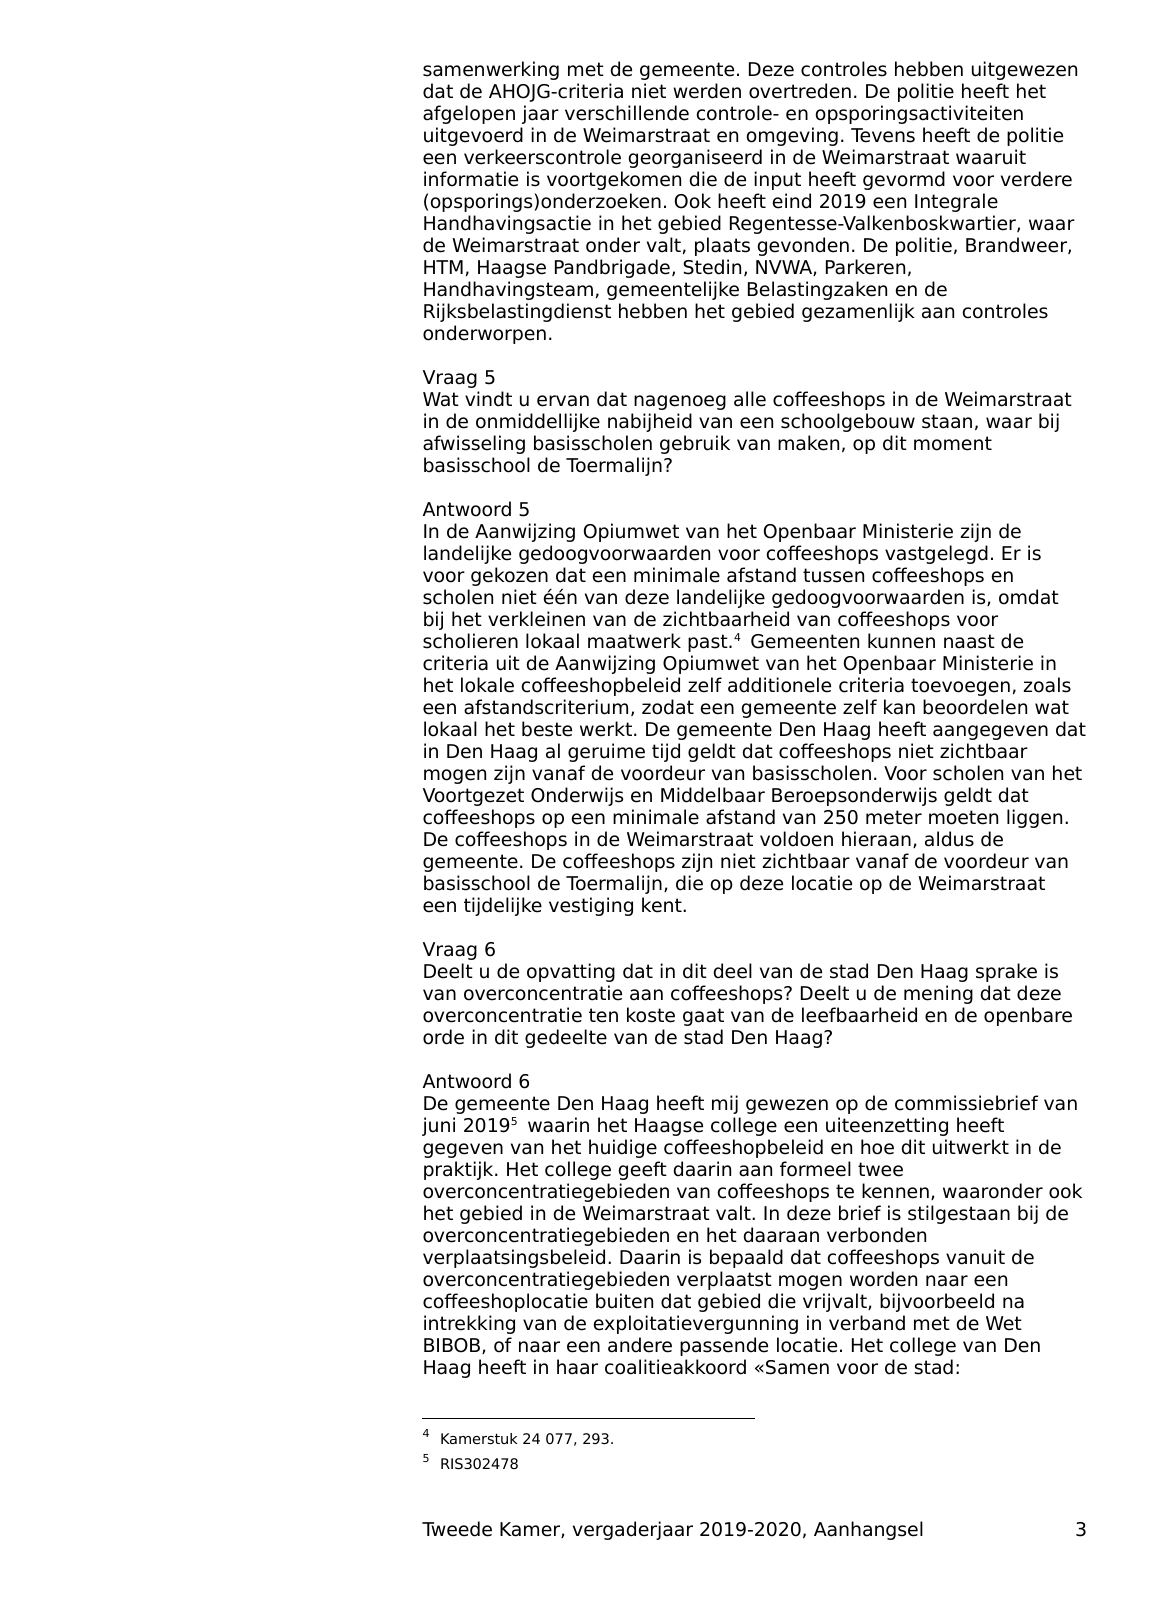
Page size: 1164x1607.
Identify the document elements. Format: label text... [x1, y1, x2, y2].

text Antwoord 5 [422, 499, 1087, 521]
text In de Aanwijzing Opiumwet van het Openbaar Ministerie zijn de landelijke gedoogvoorwaarden voor coffeeshops vastgelegd. Er is voor gekozen dat een minimale afstand tussen coffeeshops en scholen niet één van deze landelijke gedoogvoorwaarden is, omdat bij het verkleinen van de zichtbaarheid van coffeeshops voor scholieren lokaal maatwerk past. Gemeenten kunnen naast de criteria uit de Aanwijzing Opiumwet van het Openbaar Ministerie in het lokale coffeeshopbeleid zelf additionele criteria toevoegen, zoals een afstandscriterium, zodat een gemeente zelf kan beoordelen wat lokaal het beste werkt. De gemeente Den Haag heeft aangegeven dat in Den Haag al geruime tijd geldt dat coffeeshops niet zichtbaar mogen zijn vanaf de voordeur van basisscholen. Voor scholen van het Voortgezet Onderwijs en Middelbaar Beroepsonderwijs geldt dat coffeeshops op een minimale afstand van 250 meter moeten liggen. De coffeeshops in de Weimarstraat voldoen hieraan, aldus de gemeente. De coffeeshops zijn niet zichtbaar vanaf de voordeur van basisschool de Toermalijn, die op deze locatie op de Weimarstraat een tijdelijke vestiging kent. [422, 521, 1087, 917]
text samenwerking met de gemeente. Deze controles hebben uitgewezen dat de AHOJG-criteria niet werden overtreden. De politie heeft het afgelopen jaar verschillende controle- en opsporingsactiviteiten uitgevoerd in de Weimarstraat en omgeving. Tevens heeft de politie een verkeerscontrole georganiseerd in de Weimarstraat waaruit informatie is voortgekomen die de input heeft gevormd voor verdere (opsporings)onderzoeken. Ook heeft eind 2019 een Integrale Handhavingsactie in het gebied Regentesse-Valkenboskwartier, waar de Weimarstraat onder valt, plaats gevonden. De politie, Brandweer, HTM, Haagse Pandbrigade, Stedin, NVWA, Parkeren, Handhavingsteam, gemeentelijke Belastingzaken en de Rijksbelastingdienst hebben het gebied gezamenlijk aan controles onderworpen. [422, 59, 1087, 345]
text RIS302478 [422, 1452, 1087, 1474]
text Vraag 5 [422, 367, 1087, 389]
text Antwoord 6 [422, 1071, 1087, 1093]
text De gemeente Den Haag heeft mij gewezen op de commissiebrief van juni 2019 waarin het Haagse college een uiteenzetting heeft gegeven van het huidige coffeeshopbeleid en hoe dit uitwerkt in de praktijk. Het college geeft daarin aan formeel twee overconcentratiegebieden van coffeeshops te kennen, waaronder ook het gebied in de Weimarstraat valt. In deze brief is stilgestaan bij de overconcentratiegebieden en het daaraan verbonden verplaatsingsbeleid. Daarin is bepaald dat coffeeshops vanuit de overconcentratiegebieden verplaatst mogen worden naar een coffeeshoplocatie buiten dat gebied die vrijvalt, bijvoorbeeld na intrekking van de exploitatievergunning in verband met de Wet BIBOB, of naar een andere passende locatie. Het college van Den Haag heeft in haar coalitieakkoord «Samen voor de stad: [422, 1093, 1087, 1379]
text Wat vindt u ervan dat nagenoeg alle coffeeshops in de Weimarstraat in de onmiddellijke nabijheid van een schoolgebouw staan, waar bij afwisseling basisscholen gebruik van maken, op dit moment basisschool de Toermalijn? [422, 389, 1087, 477]
text Kamerstuk 24 077, 293. [422, 1427, 1087, 1449]
text Vraag 6 [422, 939, 1087, 961]
text Deelt u de opvatting dat in dit deel van de stad Den Haag sprake is van overconcentratie aan coffeeshops? Deelt u de mening dat deze overconcentratie ten koste gaat van de leefbaarheid en de openbare orde in dit gedeelte van de stad Den Haag? [422, 961, 1087, 1049]
